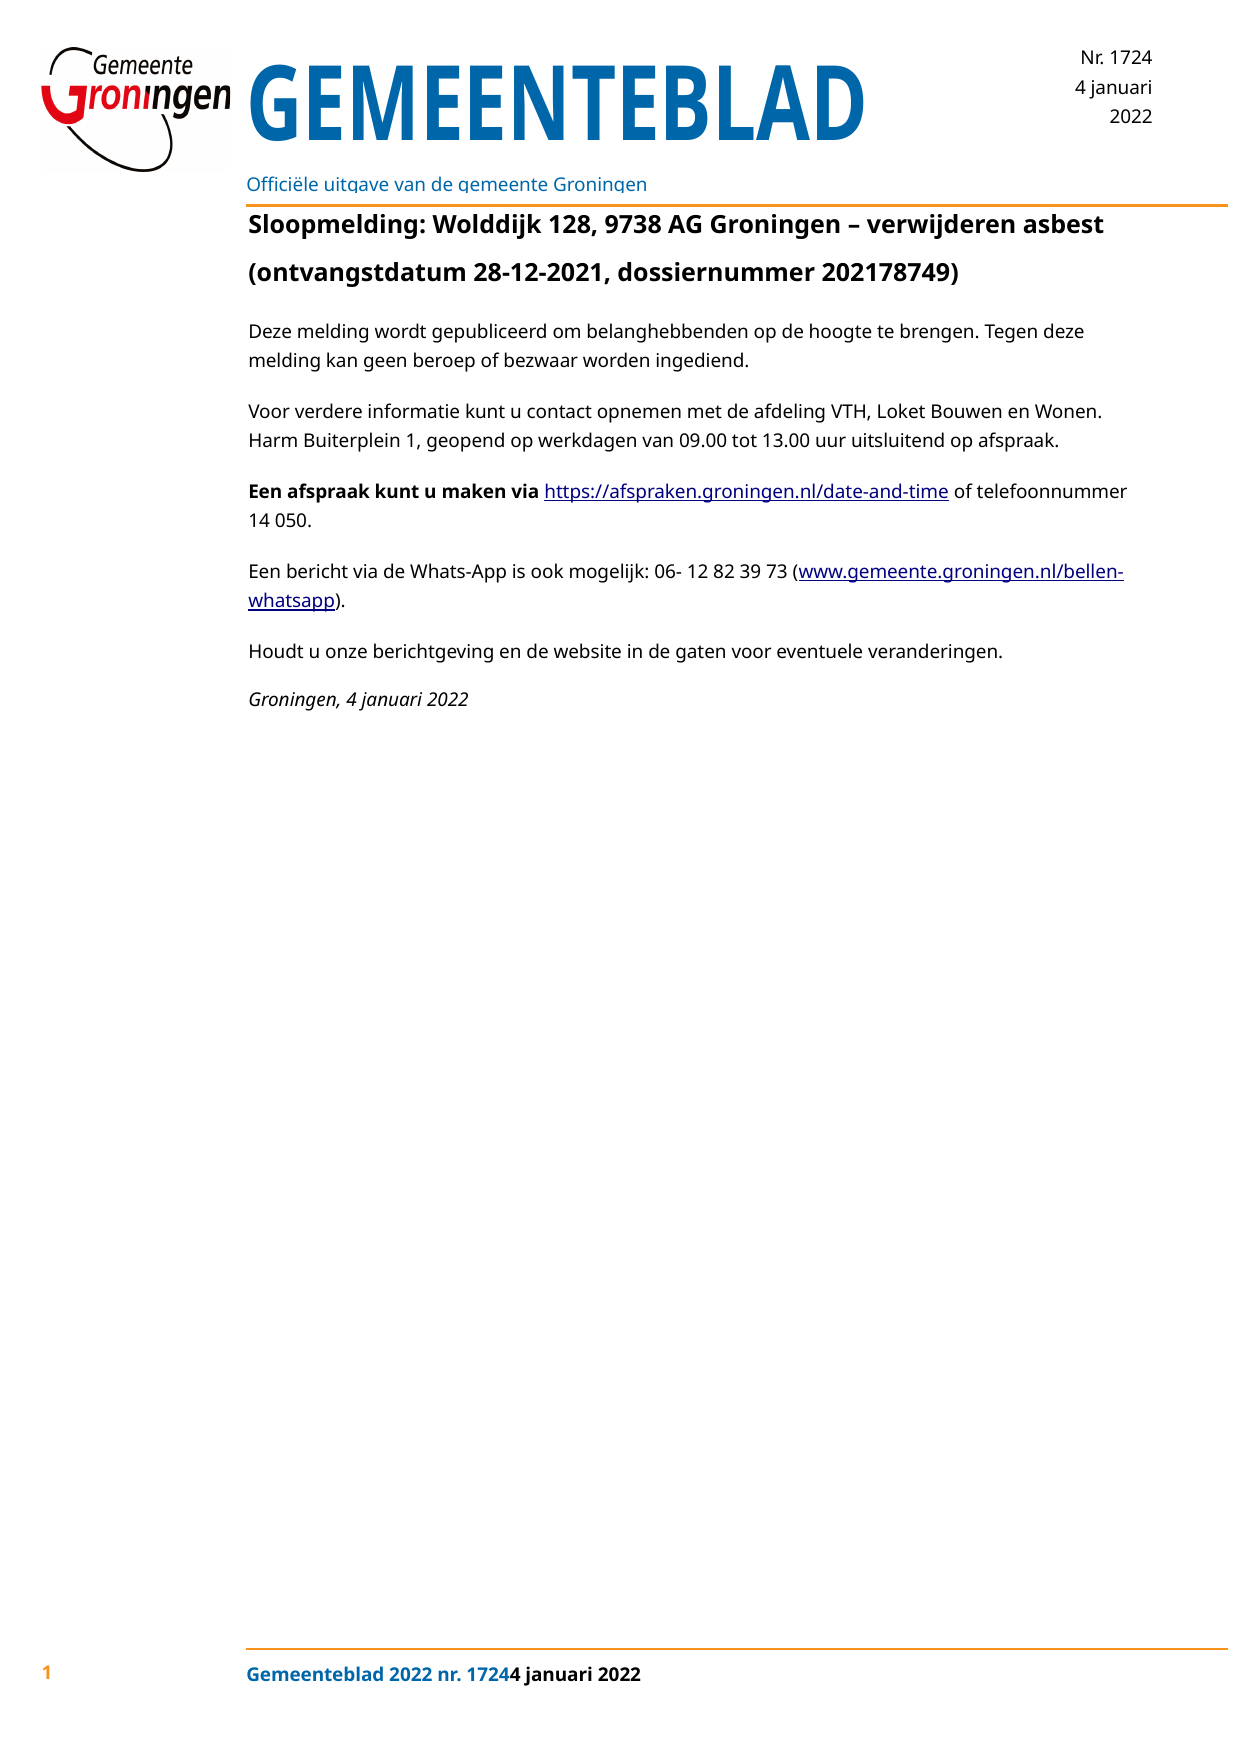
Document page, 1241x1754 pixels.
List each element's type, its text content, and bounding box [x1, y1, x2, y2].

text Sloopmelding: Wolddijk 128, 9738 AG Groningen – verwijderen asbest (ontvangstdatum 28-12-2021, dossiernummer 202178749) [248, 207, 1152, 288]
text Voor verdere informatie kunt u contact opnemen met de afdeling VTH, Loket Bouwen en Wonen. Harm Buiterplein 1, geopend op werkdagen van 09.00 tot 13.00 uur uitsluitend op afspraak. [248, 398, 1152, 453]
text Een afspraak kunt u maken via https://afspraken.groningen.nl/date-and-time of telefoonnummer 14 050. [248, 478, 1152, 533]
text Groningen, 4 januari 2022 [248, 686, 1152, 711]
text Een bericht via de Whats-App is ook mogelijk: 06- 12 82 39 73 (www.gemeente.groningen.nl/bellen-whatsapp). [248, 558, 1152, 613]
text Deze melding wordt gepubliceerd om belanghebbenden op de hoogte te brengen. Tegen deze melding kan geen beroep of bezwaar worden ingediend. [248, 318, 1152, 373]
picture [41, 47, 231, 172]
text Houdt u onze berichtgeving en de website in de gaten voor eventuele veranderingen. [248, 638, 1152, 664]
